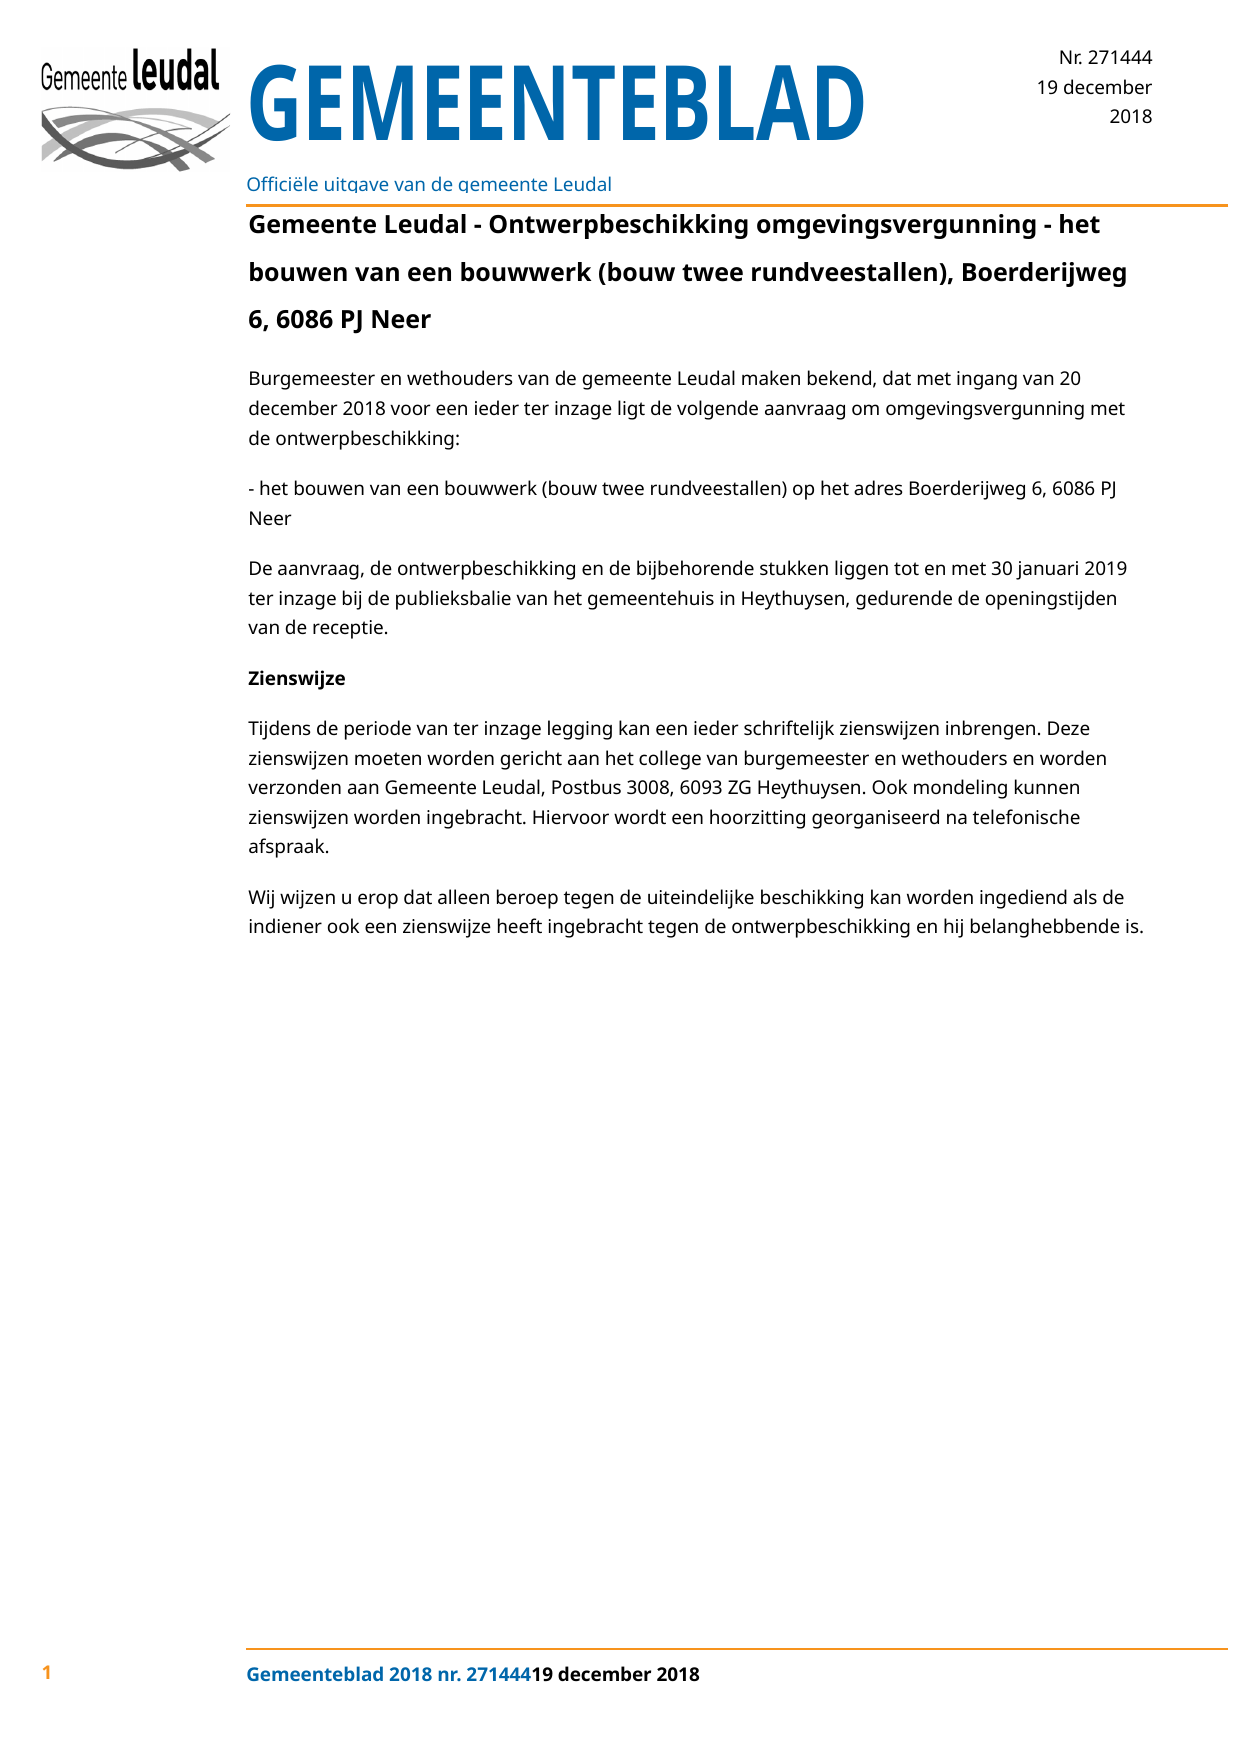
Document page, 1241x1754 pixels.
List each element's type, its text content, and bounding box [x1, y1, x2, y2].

text Tijdens de periode van ter inzage legging kan een ieder schriftelijk zienswijzen inbrengen. Deze zienswijzen moeten worden gericht aan het college van burgemeester en wethouders en worden verzonden aan Gemeente Leudal, Postbus 3008, 6093 ZG Heythuysen. Ook mondeling kunnen zienswijzen worden ingebracht. Hiervoor wordt een hoorzitting georganiseerd na telefonische afspraak. [248, 715, 1152, 859]
text Burgemeester en wethouders van de gemeente Leudal maken bekend, dat met ingang van 20 december 2018 voor een ieder ter inzage ligt de volgende aanvraag om omgevingsvergunning met de ontwerpbeschikking: [248, 366, 1152, 450]
text - het bouwen van een bouwwerk (bouw twee rundveestallen) op het adres Boerderijweg 6, 6086 PJ Neer [248, 475, 1152, 530]
text De aanvraag, de ontwerpbeschikking en de bijbehorende stukken liggen tot en met 30 januari 2019 ter inzage bij de publieksbalie van het gemeentehuis in Heythuysen, gedurende de openingstijden van de receptie. [248, 555, 1152, 640]
picture [41, 47, 231, 172]
text Gemeente Leudal - Ontwerpbeschikking omgevingsvergunning - het bouwen van een bouwwerk (bouw twee rundveestallen), Boerderijweg 6, 6086 PJ Neer [248, 207, 1152, 336]
text Zienswijze [248, 665, 1152, 690]
text Wij wijzen u erop dat alleen beroep tegen de uiteindelijke beschikking kan worden ingediend als de indiener ook een zienswijze heeft ingebracht tegen de ontwerpbeschikking en hij belanghebbende is. [248, 884, 1152, 939]
